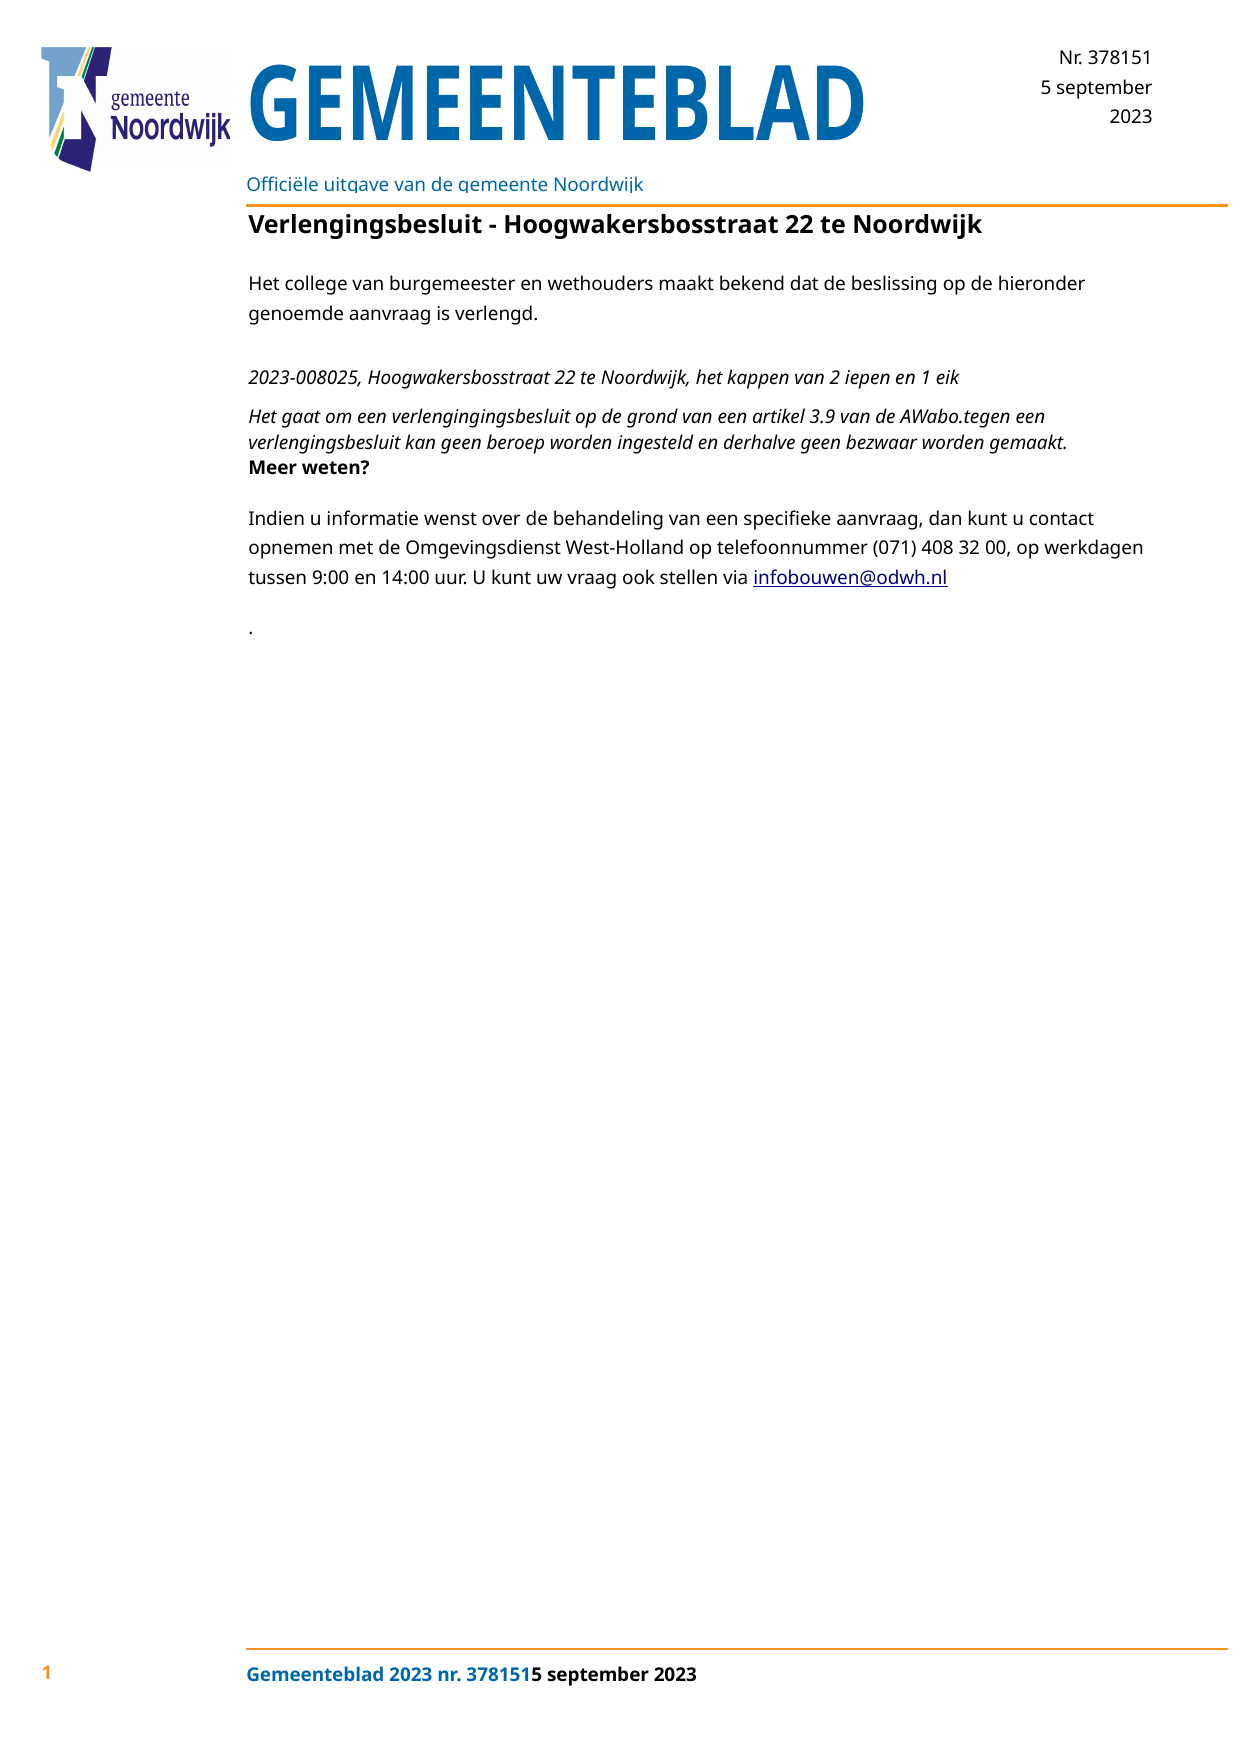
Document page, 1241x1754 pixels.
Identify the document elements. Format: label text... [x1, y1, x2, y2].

text Indien u informatie wenst over de behandeling van een specifieke aanvraag, dan kunt u contact opnemen met de Omgevingsdienst West-Holland op telefoonnummer (071) 408 32 00, op werkdagen tussen 9:00 en 14:00 uur. U kunt uw vraag ook stellen via infobouwen@odwh.nl [248, 505, 1152, 590]
text 2023-008025, Hoogwakersbosstraat 22 te Noordwijk, het kappen van 2 iepen en 1 eik [248, 364, 1152, 389]
text Het college van burgemeester en wethouders maakt bekend dat de beslissing op de hieronder genoemde aanvraag is verlengd. [248, 270, 1152, 326]
text Meer weten? [248, 454, 1152, 480]
text Het gaat om een verlengingingsbesluit op de grond van een artikel 3.9 van de AWabo.tegen een verlengingsbesluit kan geen beroep worden ingesteld en derhalve geen bezwaar worden gemaakt. [248, 403, 1152, 454]
text Verlengingsbesluit - Hoogwakersbosstraat 22 te Noordwijk [248, 207, 1152, 241]
text . [248, 614, 1152, 640]
picture [41, 47, 231, 172]
